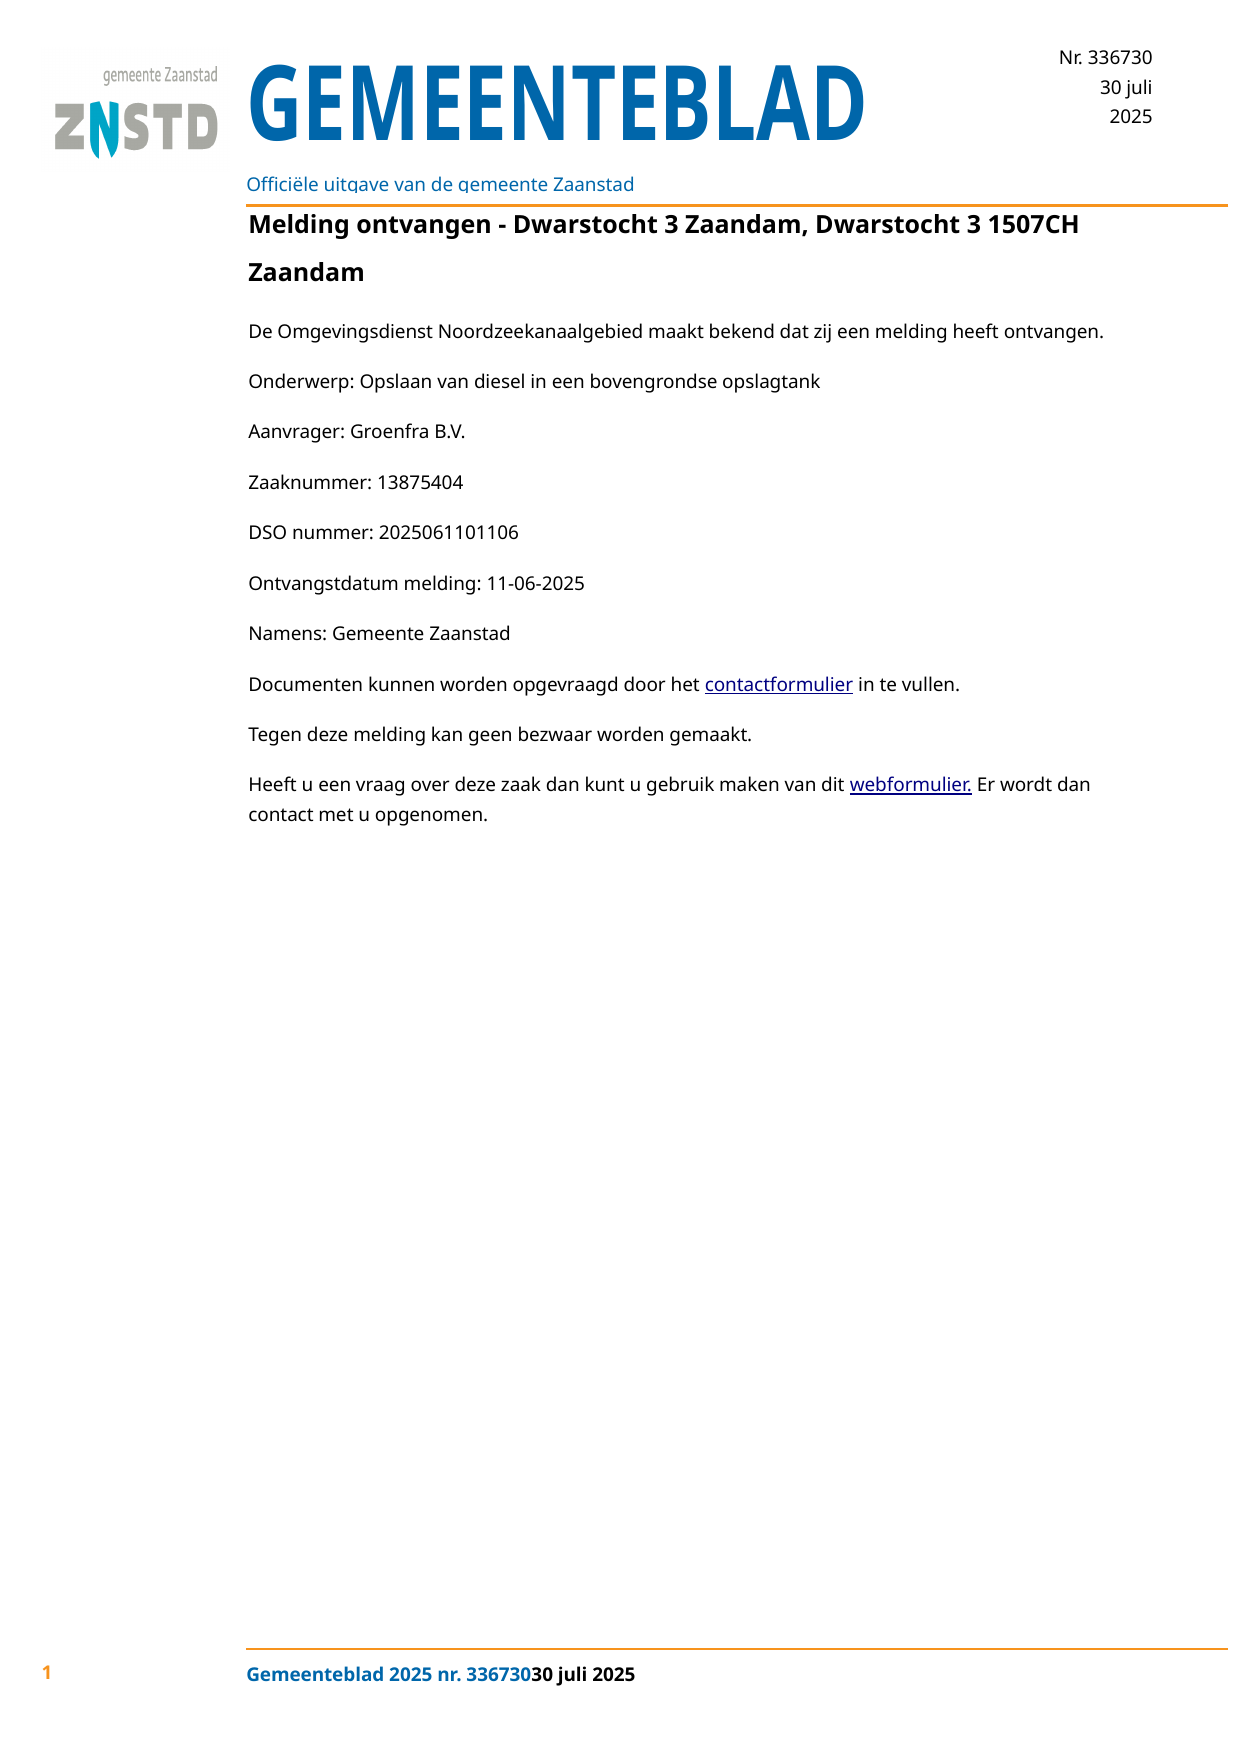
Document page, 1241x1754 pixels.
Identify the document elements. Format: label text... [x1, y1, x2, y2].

text Onderwerp: Opslaan van diesel in een bovengrondse opslagtank [248, 368, 1152, 394]
text De Omgevingsdienst Noordzeekanaalgebied maakt bekend dat zij een melding heeft ontvangen. [248, 318, 1152, 344]
text Aanvrager: Groenfra B.V. [248, 419, 1152, 444]
text Zaaknummer: 13875404 [248, 469, 1152, 495]
text Melding ontvangen - Dwarstocht 3 Zaandam, Dwarstocht 3 1507CH Zaandam [248, 207, 1152, 288]
text Tegen deze melding kan geen bezwaar worden gemaakt. [248, 721, 1152, 747]
text Documenten kunnen worden opgevraagd door het contactformulier in te vullen. [248, 671, 1152, 697]
text Ontvangstdatum melding: 11-06-2025 [248, 570, 1152, 596]
picture [41, 47, 231, 172]
text Namens: Gemeente Zaanstad [248, 620, 1152, 646]
text DSO nummer: 2025061101106 [248, 519, 1152, 545]
text Heeft u een vraag over deze zaak dan kunt u gebruik maken van dit webformulier. Er wordt dan contact met u opgenomen. [248, 772, 1152, 827]
